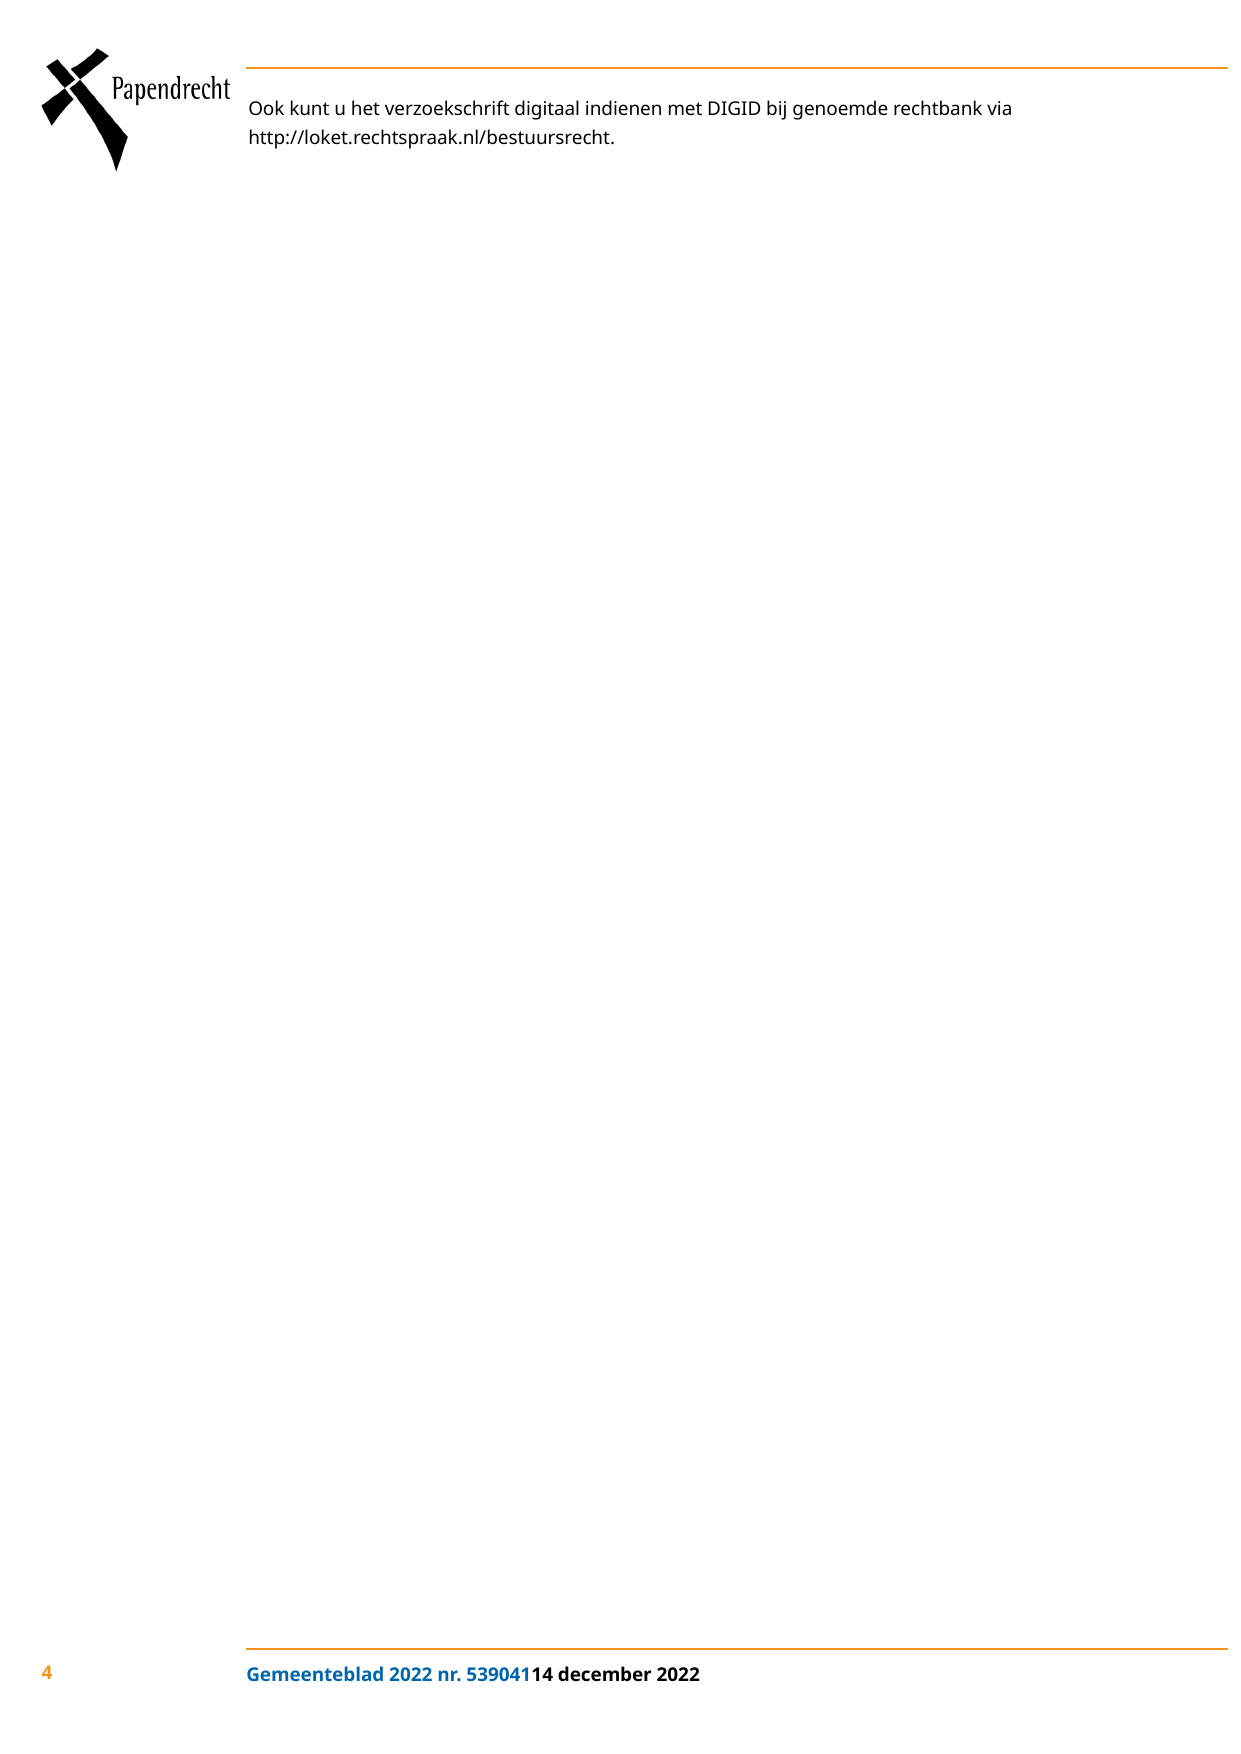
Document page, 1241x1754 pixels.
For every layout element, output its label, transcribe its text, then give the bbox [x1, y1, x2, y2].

picture [41, 47, 231, 172]
text Ook kunt u het verzoekschrift digitaal indienen met DIGID bij genoemde rechtbank via http://loket.rechtspraak.nl/bestuursrecht. [248, 95, 1152, 150]
